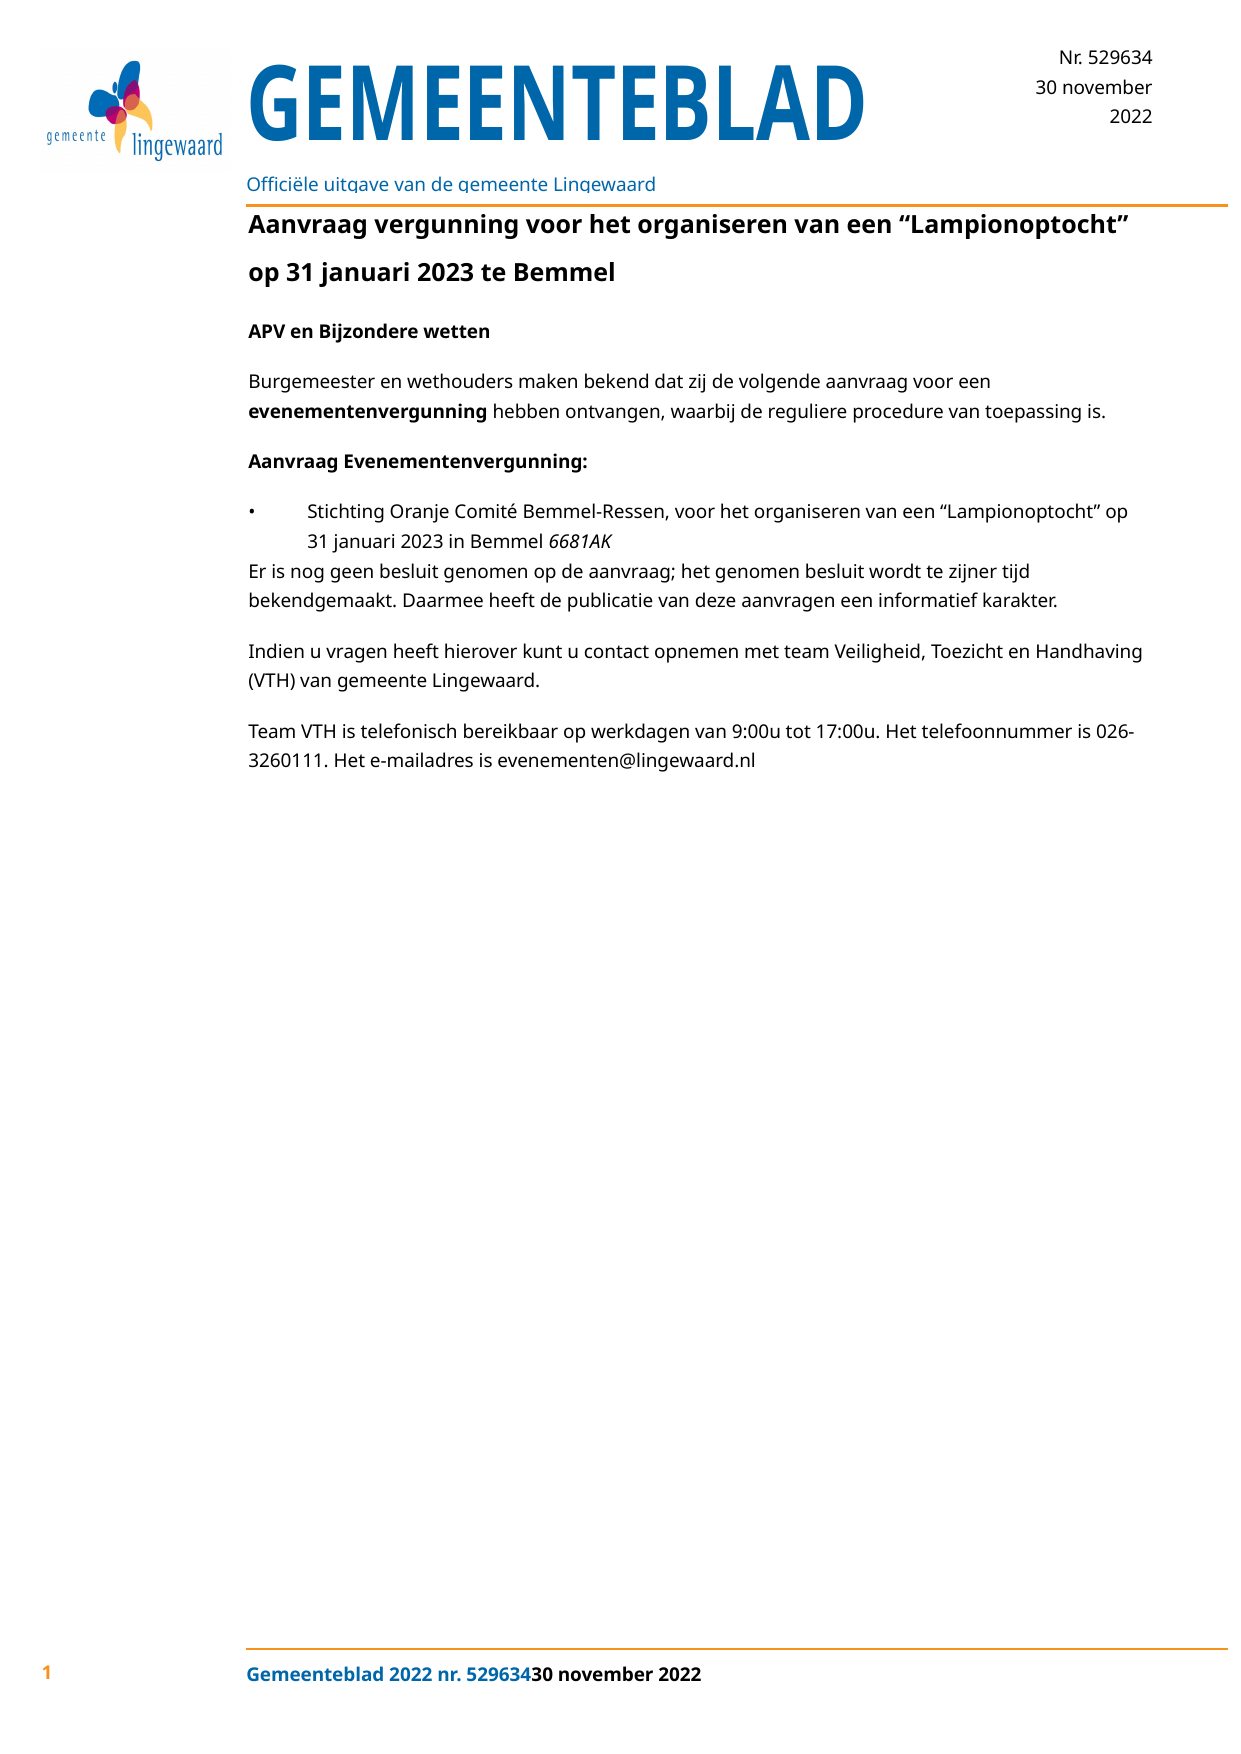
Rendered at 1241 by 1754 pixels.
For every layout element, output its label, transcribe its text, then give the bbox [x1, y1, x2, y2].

text Er is nog geen besluit genomen op de aanvraag; het genomen besluit wordt te zijner tijd bekendgemaakt. Daarmee heeft de publicatie van deze aanvragen een informatief karakter. [248, 558, 1152, 613]
text Aanvraag vergunning voor het organiseren van een “Lampionoptocht” op 31 januari 2023 te Bemmel [248, 207, 1152, 288]
list Stichting Oranje Comité Bemmel-Ressen, voor het organiseren van een “Lampionoptocht” op 31 januari 2023 in Bemmel 6681AK [248, 499, 1152, 554]
text Indien u vragen heeft hierover kunt u contact opnemen met team Veiligheid, Toezicht en Handhaving (VTH) van gemeente Lingewaard. [248, 638, 1152, 693]
text Aanvraag Evenementenvergunning: [248, 448, 1152, 474]
text Team VTH is telefonisch bereikbaar op werkdagen van 9:00u tot 17:00u. Het telefoonnummer is 026-3260111. Het e-mailadres is evenementen@lingewaard.nl [248, 718, 1152, 773]
text APV en Bijzondere wetten [248, 318, 1152, 344]
picture [41, 47, 231, 172]
text Burgemeester en wethouders maken bekend dat zij de volgende aanvraag voor een evenementenvergunning hebben ontvangen, waarbij de reguliere procedure van toepassing is. [248, 368, 1152, 424]
